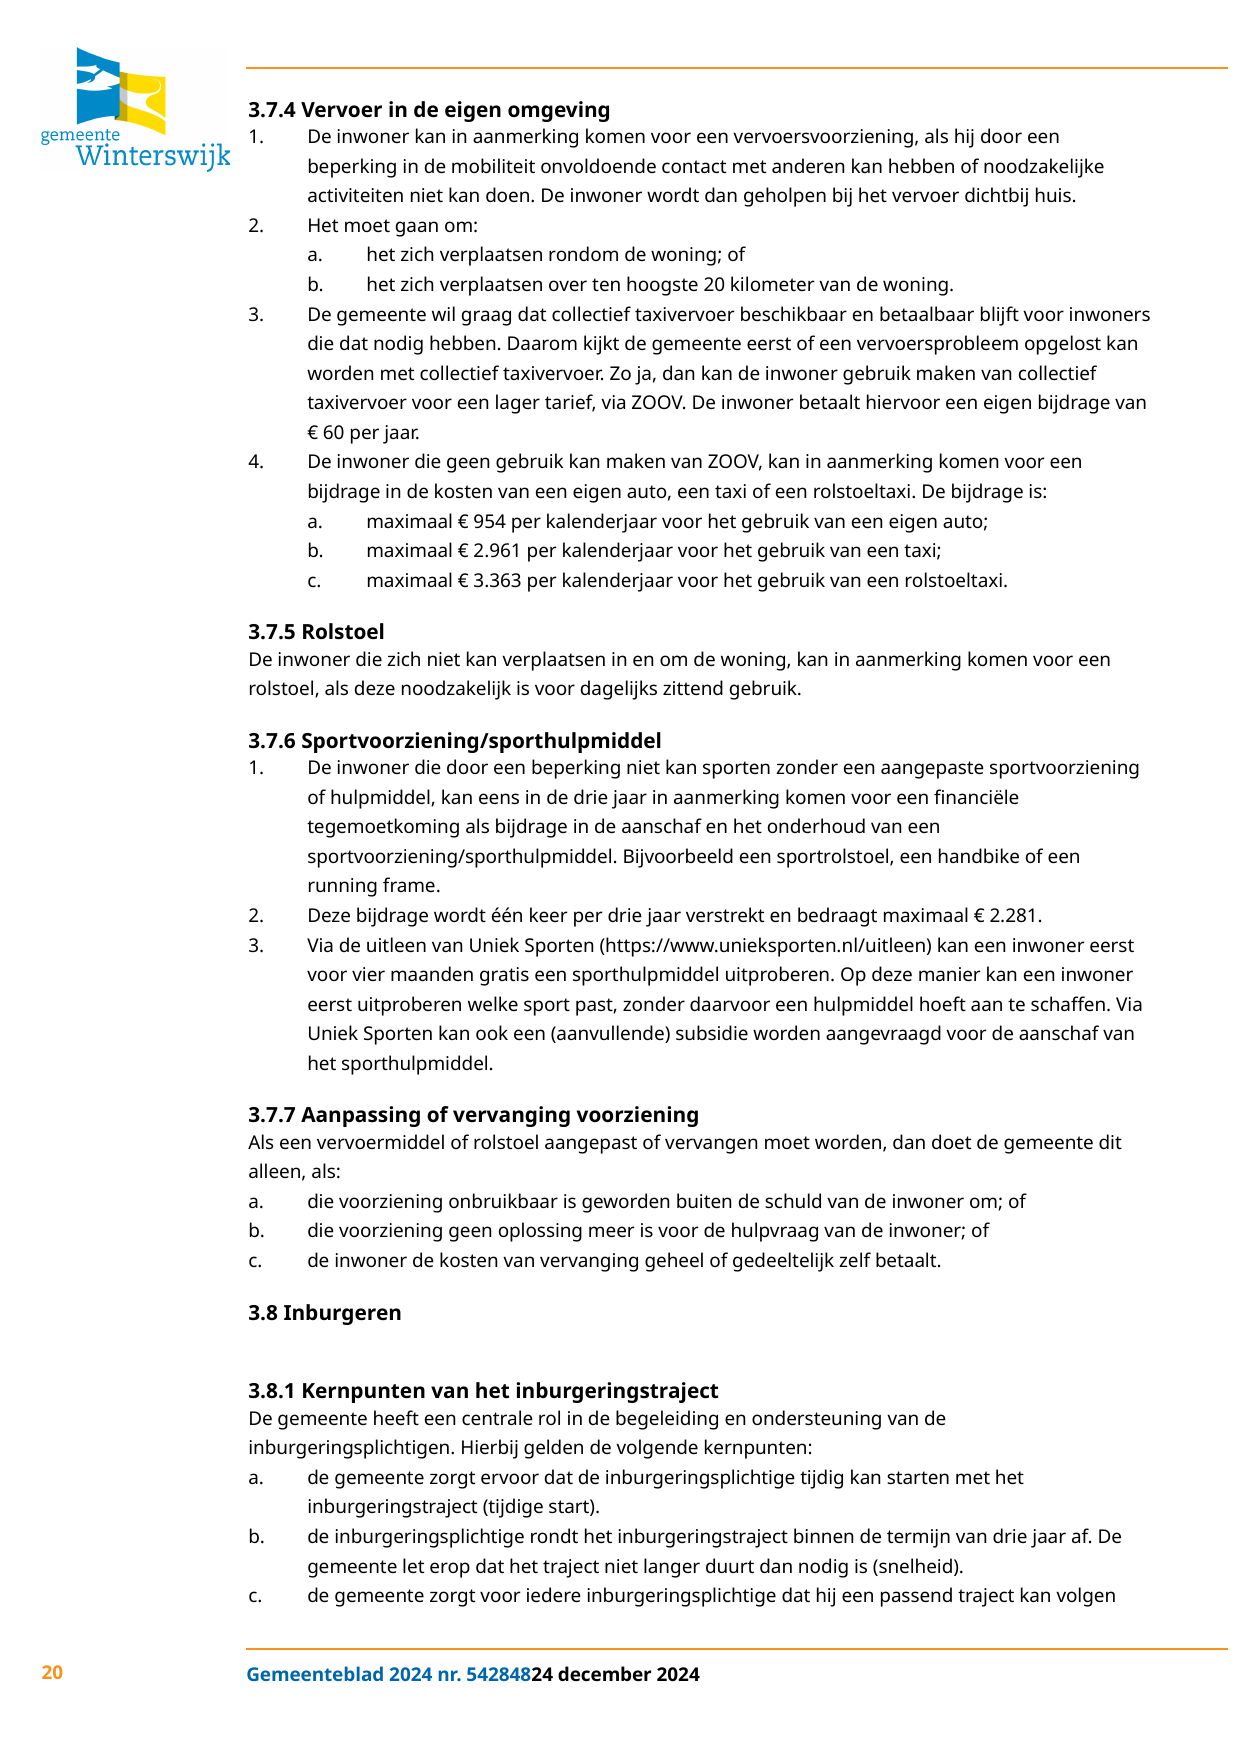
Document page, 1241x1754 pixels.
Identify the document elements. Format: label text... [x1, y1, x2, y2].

list het zich verplaatsen over ten hoogste 20 kilometer van de woning. [307, 271, 1152, 297]
list die voorziening geen oplossing meer is voor de hulpvraag van de inwoner; of [248, 1218, 1152, 1243]
text 3.7.5 Rolstoel [248, 617, 1152, 646]
list De inwoner kan in aanmerking komen voor een vervoersvoorziening, als hij door een beperking in de mobiliteit onvoldoende contact met anderen kan hebben of noodzakelijke activiteiten niet kan doen. De inwoner wordt dan geholpen bij het vervoer dichtbij huis. [248, 123, 1152, 208]
text 3.7.7 Aanpassing of vervanging voorziening [248, 1101, 1152, 1129]
list de inburgeringsplichtige rondt het inburgeringstraject binnen de termijn van drie jaar af. De gemeente let erop dat het traject niet langer duurt dan nodig is (snelheid). [248, 1523, 1152, 1579]
text 3.8.1 Kernpunten van het inburgeringstraject [248, 1377, 1152, 1405]
picture [41, 47, 231, 172]
text De gemeente heeft een centrale rol in de begeleiding en ondersteuning van de inburgeringsplichtigen. Hierbij gelden de volgende kernpunten: [248, 1405, 1152, 1460]
list Het moet gaan om: [248, 212, 1152, 238]
list die voorziening onbruikbaar is geworden buiten de schuld van de inwoner om; of [248, 1188, 1152, 1214]
list Via de uitleen van Uniek Sporten (https://www.unieksporten.nl/uitleen) kan een inwoner eerst voor vier maanden gratis een sporthulpmiddel uitproberen. Op deze manier kan een inwoner eerst uitproberen welke sport past, zonder daarvoor een hulpmiddel hoeft aan te schaffen. Via Uniek Sporten kan ook een (aanvullende) subsidie worden aangevraagd voor de aanschaf van het sporthulpmiddel. [248, 932, 1152, 1076]
list maximaal € 3.363 per kalenderjaar voor het gebruik van een rolstoeltaxi. [307, 567, 1152, 593]
list maximaal € 2.961 per kalenderjaar voor het gebruik van een taxi; [307, 537, 1152, 563]
list de gemeente zorgt ervoor dat de inburgeringsplichtige tijdig kan starten met het inburgeringstraject (tijdige start). [248, 1464, 1152, 1519]
text Als een vervoermiddel of rolstoel aangepast of vervangen moet worden, dan doet de gemeente dit alleen, als: [248, 1129, 1152, 1184]
list de gemeente zorgt voor iedere inburgeringsplichtige dat hij een passend traject kan volgen [248, 1582, 1152, 1608]
text De inwoner die zich niet kan verplaatsen in en om de woning, kan in aanmerking komen voor een rolstoel, als deze noodzakelijk is voor dagelijks zittend gebruik. [248, 646, 1152, 701]
list De inwoner die geen gebruik kan maken van ZOOV, kan in aanmerking komen voor een bijdrage in de kosten van een eigen auto, een taxi of een rolstoeltaxi. De bijdrage is: [248, 449, 1152, 504]
list De gemeente wil graag dat collectief taxivervoer beschikbaar en betaalbaar blijft voor inwoners die dat nodig hebben. Daarom kijkt de gemeente eerst of een vervoersprobleem opgelost kan worden met collectief taxivervoer. Zo ja, dan kan de inwoner gebruik maken van collectief taxivervoer voor een lager tarief, via ZOOV. De inwoner betaalt hiervoor een eigen bijdrage van € 60 per jaar. [248, 301, 1152, 445]
picture [225, 153, 231, 162]
text 3.8 Inburgeren [248, 1298, 1152, 1326]
list De inwoner die door een beperking niet kan sporten zonder een aangepaste sportvoorziening of hulpmiddel, kan eens in de drie jaar in aanmerking komen voor een financiële tegemoetkoming als bijdrage in de aanschaf en het onderhoud van een sportvoorziening/sporthulpmiddel. Bijvoorbeeld een sportrolstoel, een handbike of een running frame. [248, 754, 1152, 898]
text 3.7.6 Sportvoorziening/sporthulpmiddel [248, 726, 1152, 754]
text 3.7.4 Vervoer in de eigen omgeving [248, 95, 1152, 123]
list Deze bijdrage wordt één keer per drie jaar verstrekt en bedraagt maximaal € 2.281. [248, 902, 1152, 928]
list de inwoner de kosten van vervanging geheel of gedeeltelijk zelf betaalt. [248, 1247, 1152, 1273]
list het zich verplaatsen rondom de woning; of [307, 242, 1152, 267]
list maximaal € 954 per kalenderjaar voor het gebruik van een eigen auto; [307, 508, 1152, 533]
